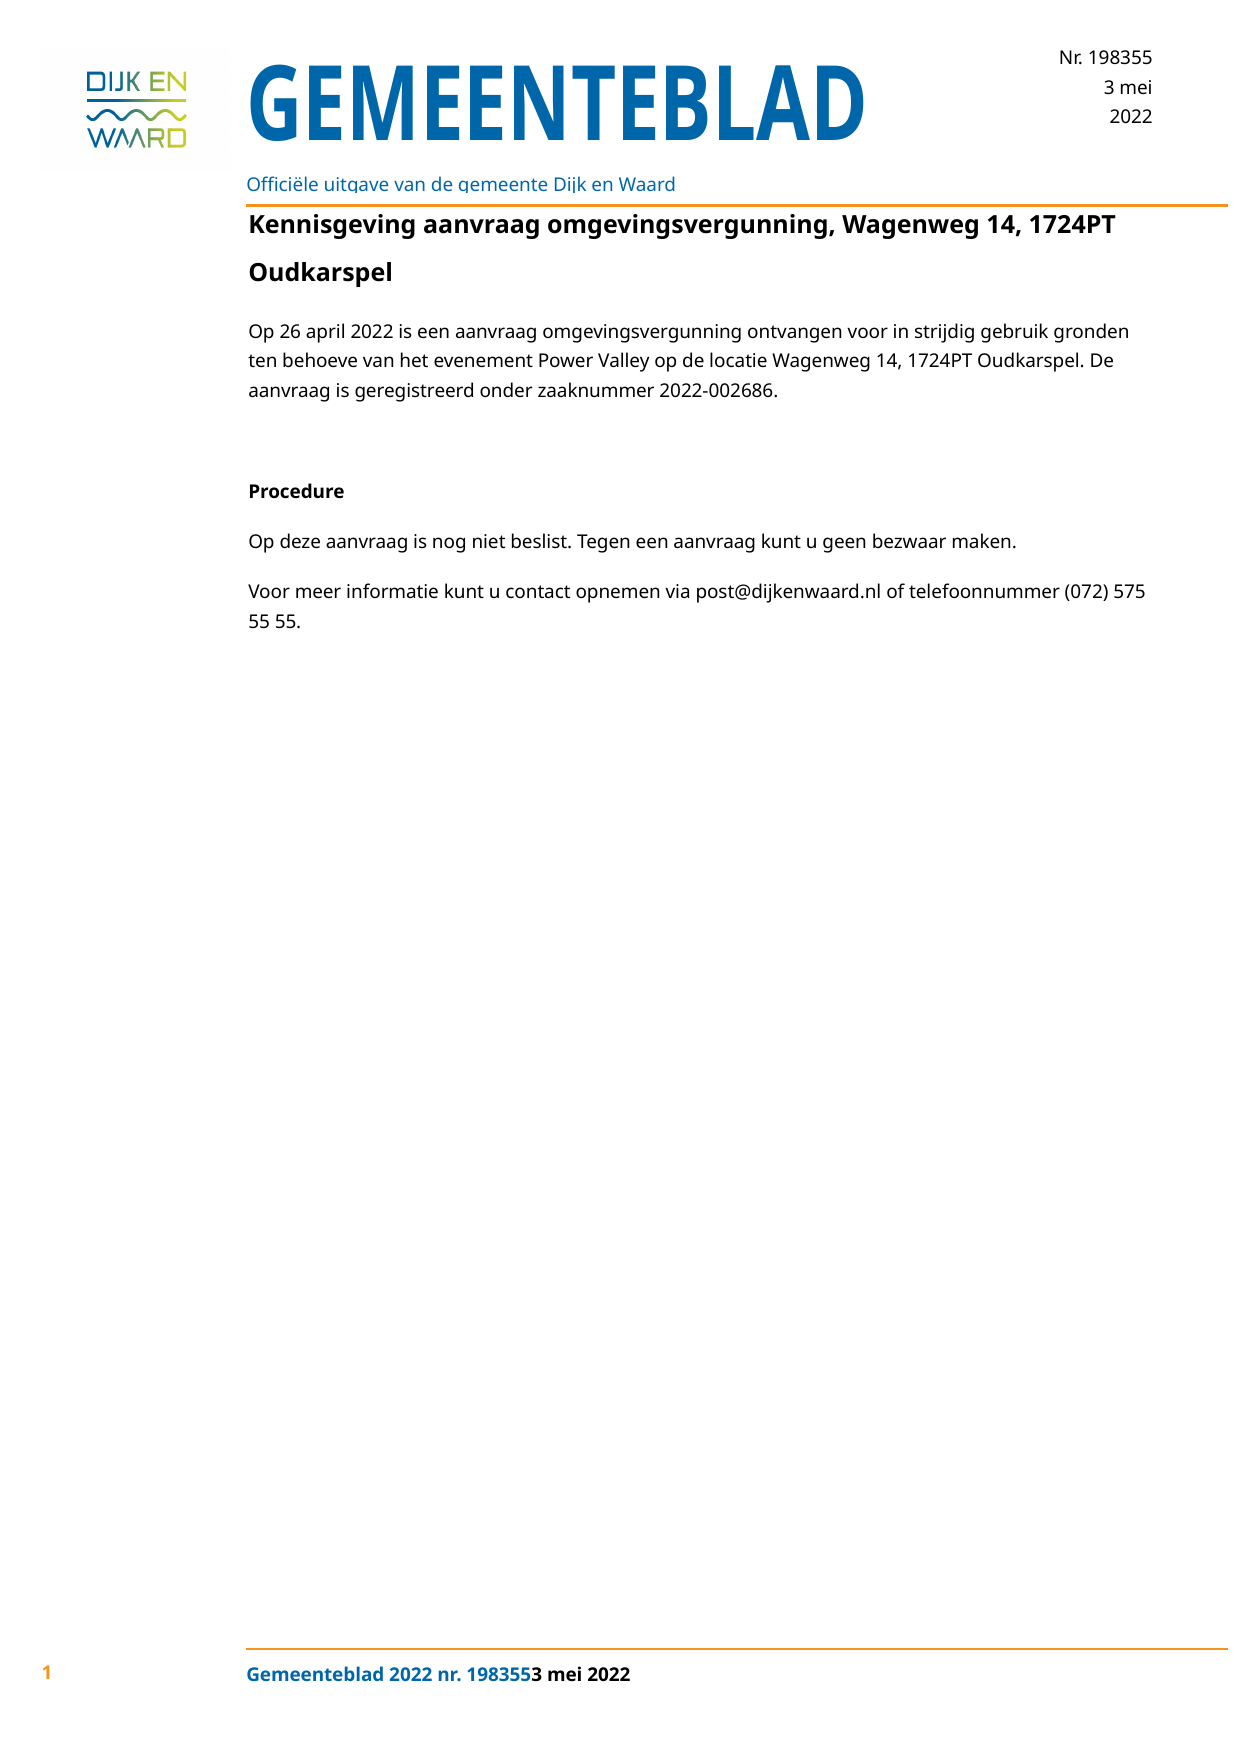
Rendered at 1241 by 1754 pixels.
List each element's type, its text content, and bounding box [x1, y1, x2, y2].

text Op 26 april 2022 is een aanvraag omgevingsvergunning ontvangen voor in strijdig gebruik gronden ten behoeve van het evenement Power Valley op de locatie Wagenweg 14, 1724PT Oudkarspel. De aanvraag is geregistreerd onder zaaknummer 2022-002686. [248, 318, 1152, 403]
picture [41, 47, 231, 172]
text Procedure [248, 478, 1152, 504]
text Op deze aanvraag is nog niet beslist. Tegen een aanvraag kunt u geen bezwaar maken. [248, 528, 1152, 554]
text Kennisgeving aanvraag omgevingsvergunning, Wagenweg 14, 1724PT Oudkarspel [248, 207, 1152, 288]
text Voor meer informatie kunt u contact opnemen via post@dijkenwaard.nl of telefoonnummer (072) 575 55 55. [248, 579, 1152, 634]
